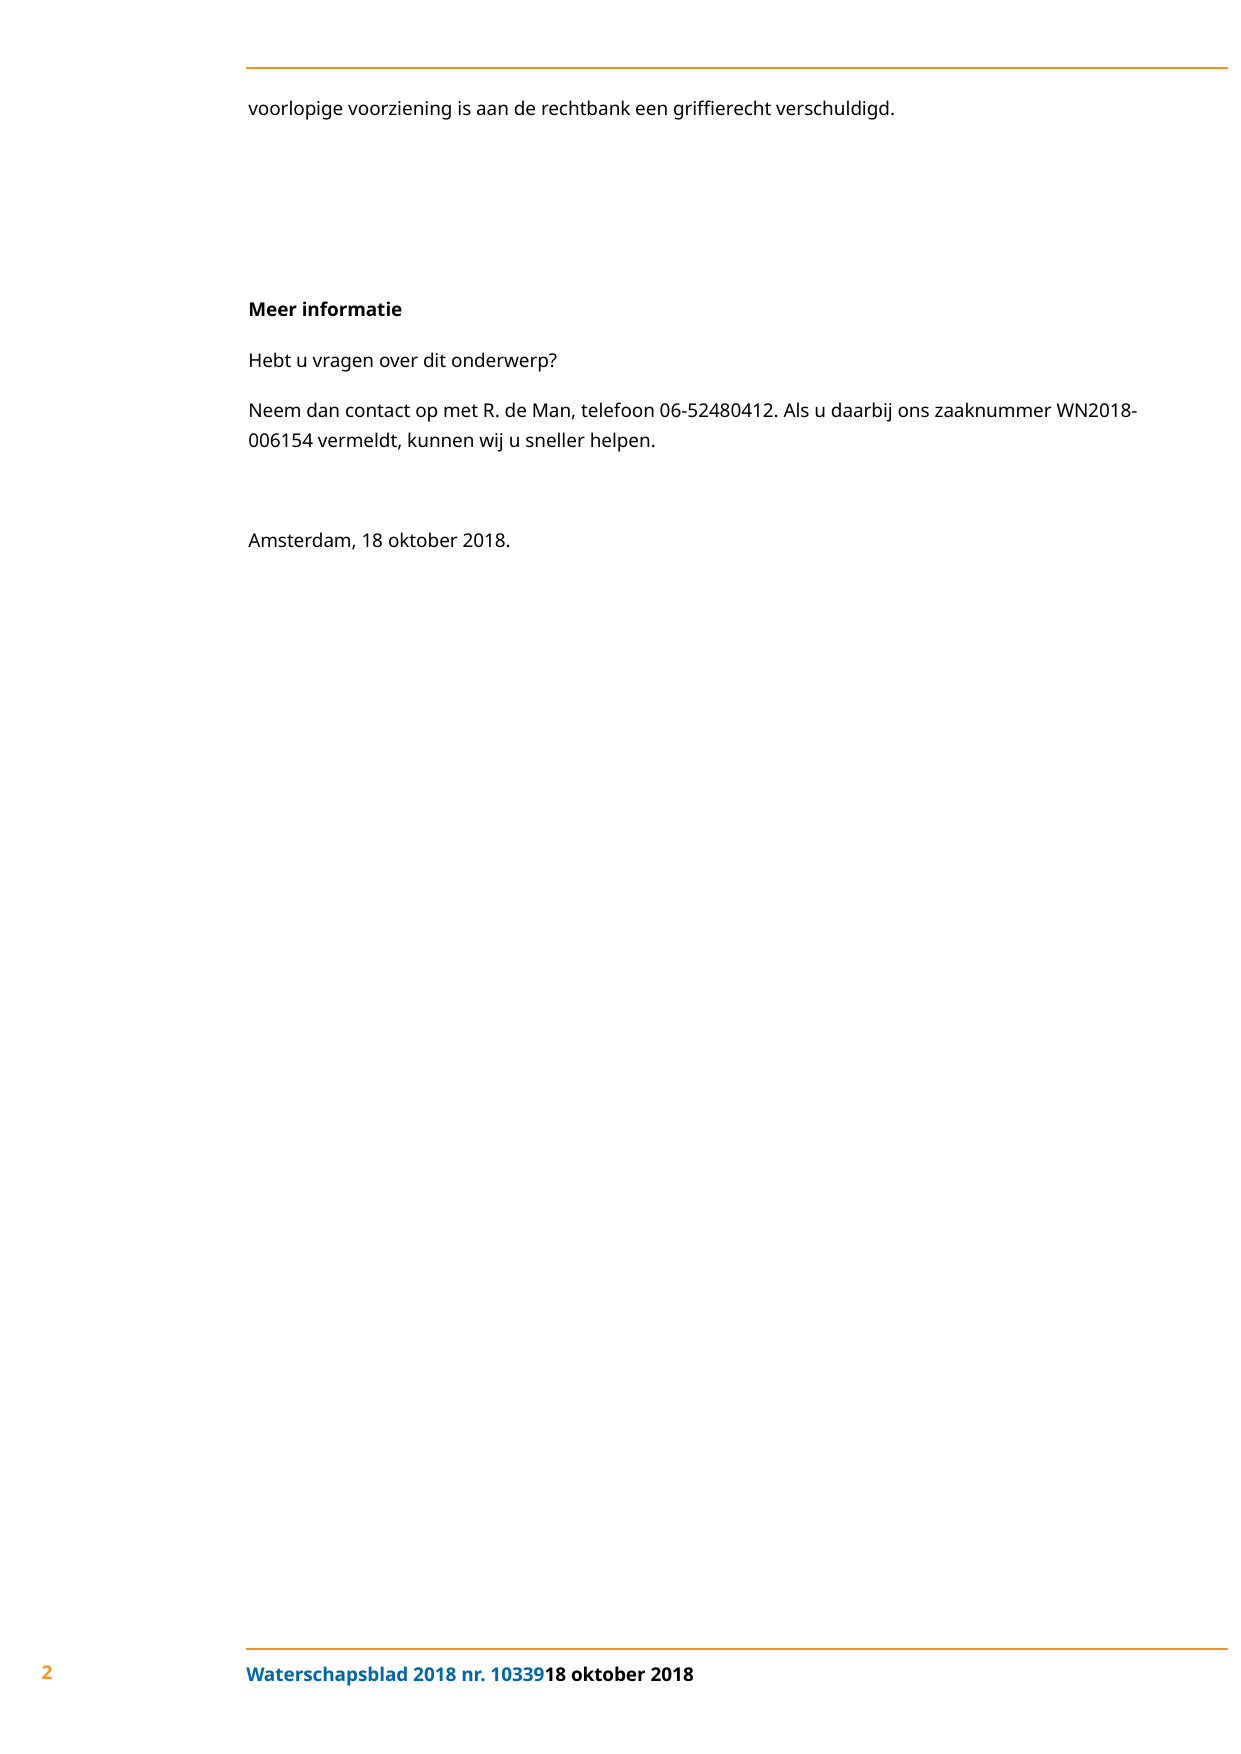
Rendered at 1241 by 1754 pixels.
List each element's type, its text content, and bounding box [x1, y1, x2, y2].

text voorlopige voorziening is aan de rechtbank een griffierecht verschuldigd. [248, 95, 1152, 121]
text Meer informatie [248, 296, 1152, 322]
text Neem dan contact op met R. de Man, telefoon 06-52480412. Als u daarbij ons zaaknummer WN2018-006154 vermeldt, kunnen wij u sneller helpen. [248, 397, 1152, 453]
picture [41, 47, 231, 172]
text Amsterdam, 18 oktober 2018. [248, 528, 1152, 553]
text Hebt u vragen over dit onderwerp? [248, 347, 1152, 373]
